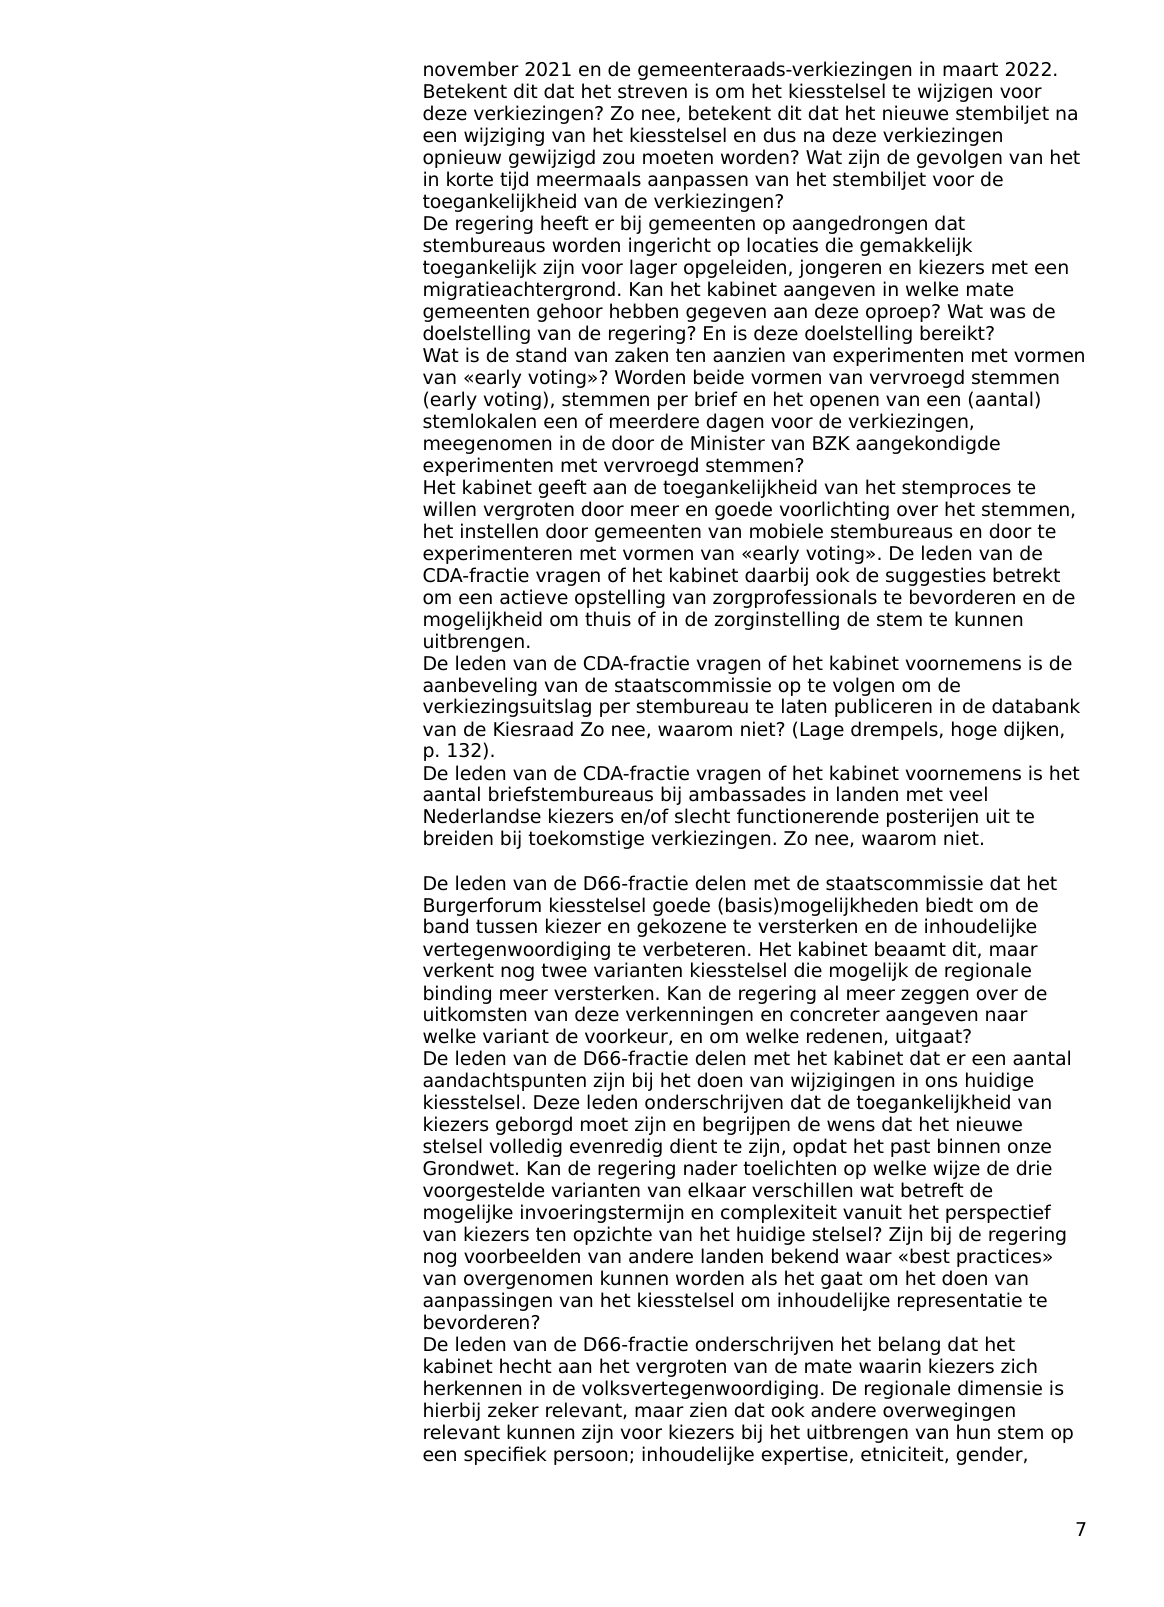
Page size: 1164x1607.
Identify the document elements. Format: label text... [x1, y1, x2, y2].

text De leden van de D66-fractie delen met het kabinet dat er een aantal aandachtspunten zijn bij het doen van wijzigingen in ons huidige kiesstelsel. Deze leden onderschrijven dat de toegankelijkheid van kiezers geborgd moet zijn en begrijpen de wens dat het nieuwe stelsel volledig evenredig dient te zijn, opdat het past binnen onze Grondwet. Kan de regering nader toelichten op welke wijze de drie voorgestelde varianten van elkaar verschillen wat betreft de mogelijke invoeringstermijn en complexiteit vanuit het perspectief van kiezers ten opzichte van het huidige stelsel? Zijn bij de regering nog voorbeelden van andere landen bekend waar «best practices» van overgenomen kunnen worden als het gaat om het doen van aanpassingen van het kiesstelsel om inhoudelijke representatie te bevorderen? [422, 1048, 1087, 1334]
text De leden van de CDA-fractie vragen of het kabinet voornemens is de aanbeveling van de staatscommissie op te volgen om de verkiezingsuitslag per stembureau te laten publiceren in de databank van de Kiesraad Zo nee, waarom niet? (Lage drempels, hoge dijken, p. 132). [422, 652, 1087, 762]
text De regering heeft er bij gemeenten op aangedrongen dat stembureaus worden ingericht op locaties die gemakkelijk toegankelijk zijn voor lager opgeleiden, jongeren en kiezers met een migratieachtergrond. Kan het kabinet aangeven in welke mate gemeenten gehoor hebben gegeven aan deze oproep? Wat was de doelstelling van de regering? En is deze doelstelling bereikt? [422, 213, 1087, 345]
text Wat is de stand van zaken ten aanzien van experimenten met vormen van «early voting»? Worden beide vormen van vervroegd stemmen (early voting), stemmen per brief en het openen van een (aantal) stemlokalen een of meerdere dagen voor de verkiezingen, meegenomen in de door de Minister van BZK aangekondigde experimenten met vervroegd stemmen? [422, 345, 1087, 477]
text De leden van de CDA-fractie vragen of het kabinet voornemens is het aantal briefstembureaus bij ambassades in landen met veel Nederlandse kiezers en/of slecht functionerende posterijen uit te breiden bij toekomstige verkiezingen. Zo nee, waarom niet. [422, 762, 1087, 850]
text De leden van de D66-fractie onderschrijven het belang dat het kabinet hecht aan het vergroten van de mate waarin kiezers zich herkennen in de volksvertegenwoordiging. De regionale dimensie is hierbij zeker relevant, maar zien dat ook andere overwegingen relevant kunnen zijn voor kiezers bij het uitbrengen van hun stem op een specifiek persoon; inhoudelijke expertise, etniciteit, gender, [422, 1334, 1087, 1466]
text De leden van de D66-fractie delen met de staatscommissie dat het Burgerforum kiesstelsel goede (basis)mogelijkheden biedt om de band tussen kiezer en gekozene te versterken en de inhoudelijke vertegenwoordiging te verbeteren. Het kabinet beaamt dit, maar verkent nog twee varianten kiesstelsel die mogelijk de regionale binding meer versterken. Kan de regering al meer zeggen over de uitkomsten van deze verkenningen en concreter aangeven naar welke variant de voorkeur, en om welke redenen, uitgaat? [422, 872, 1087, 1048]
text Het kabinet geeft aan de toegankelijkheid van het stemproces te willen vergroten door meer en goede voorlichting over het stemmen, het instellen door gemeenten van mobiele stembureaus en door te experimenteren met vormen van «early voting». De leden van de CDA-fractie vragen of het kabinet daarbij ook de suggesties betrekt om een actieve opstelling van zorgprofessionals te bevorderen en de mogelijkheid om thuis of in de zorginstelling de stem te kunnen uitbrengen. [422, 477, 1087, 652]
text november 2021 en de gemeenteraads-verkiezingen in maart 2022. Betekent dit dat het streven is om het kiesstelsel te wijzigen voor deze verkiezingen? Zo nee, betekent dit dat het nieuwe stembiljet na een wijziging van het kiesstelsel en dus na deze verkiezingen opnieuw gewijzigd zou moeten worden? Wat zijn de gevolgen van het in korte tijd meermaals aanpassen van het stembiljet voor de toegankelijkheid van de verkiezingen? [422, 59, 1087, 213]
